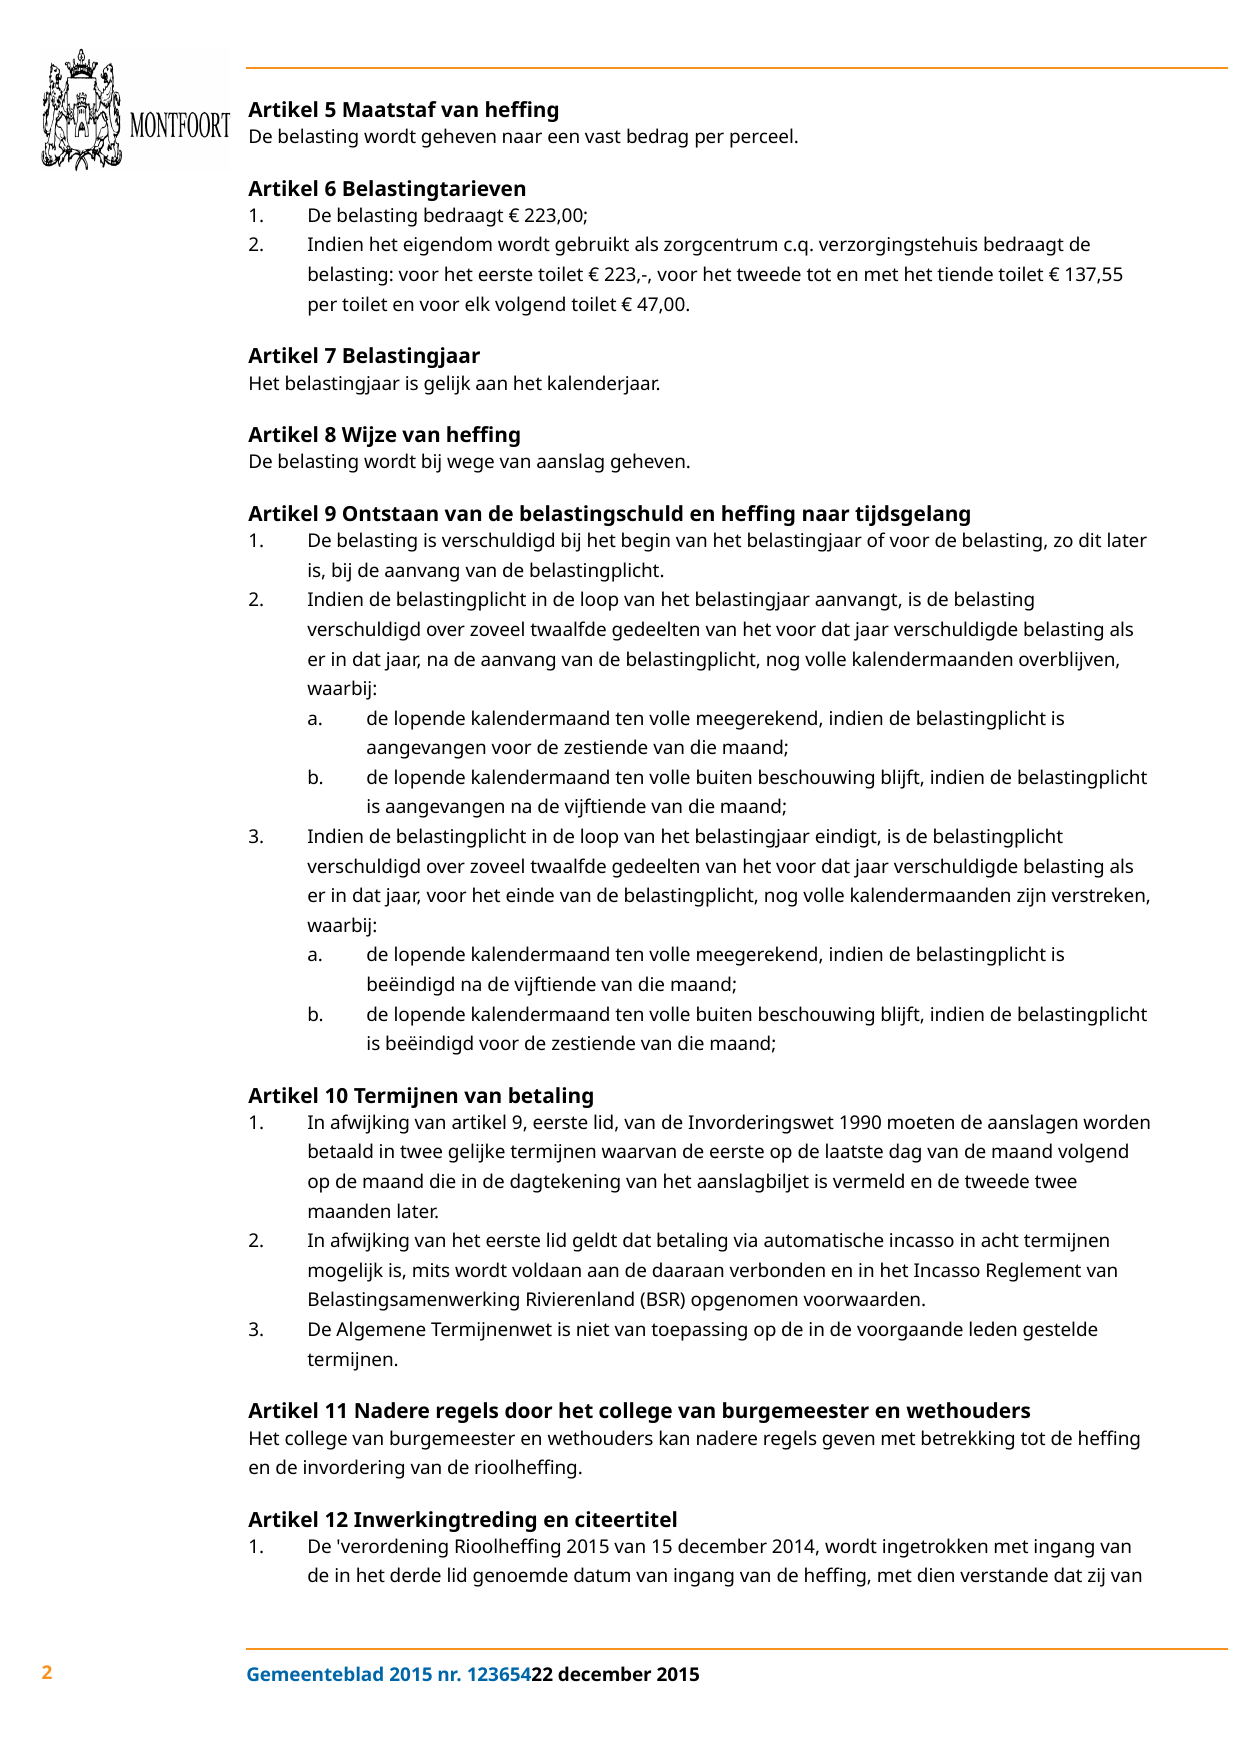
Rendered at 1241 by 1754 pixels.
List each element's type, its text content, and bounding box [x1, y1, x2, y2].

list De belasting bedraagt € 223,00; [248, 202, 1152, 228]
text Artikel 5 Maatstaf van heffing [248, 95, 1152, 123]
text Artikel 10 Termijnen van betaling [248, 1081, 1152, 1109]
picture [41, 47, 231, 172]
list de lopende kalendermaand ten volle meegerekend, indien de belastingplicht is aangevangen voor de zestiende van die maand; [307, 705, 1152, 760]
text De belasting wordt geheven naar een vast bedrag per perceel. [248, 123, 1152, 149]
list De 'verordening Rioolheffing 2015 van 15 december 2014, wordt ingetrokken met ingang van de in het derde lid genoemde datum van ingang van de heffing, met dien verstande dat zij van [248, 1533, 1152, 1588]
list Indien het eigendom wordt gebruikt als zorgcentrum c.q. verzorgingstehuis bedraagt de belasting: voor het eerste toilet € 223,-, voor het tweede tot en met het tiende toilet € 137,55 per toilet en voor elk volgend toilet € 47,00. [248, 232, 1152, 317]
list de lopende kalendermaand ten volle buiten beschouwing blijft, indien de belastingplicht is aangevangen na de vijftiende van die maand; [307, 764, 1152, 819]
text Het college van burgemeester en wethouders kan nadere regels geven met betrekking tot de heffing en de invordering van de rioolheffing. [248, 1425, 1152, 1480]
text Het belastingjaar is gelijk aan het kalenderjaar. [248, 370, 1152, 395]
text De belasting wordt bij wege van aanslag geheven. [248, 448, 1152, 474]
list In afwijking van het eerste lid geldt dat betaling via automatische incasso in acht termijnen mogelijk is, mits wordt voldaan aan de daaraan verbonden en in het Incasso Reglement van Belastingsamenwerking Rivierenland (BSR) opgenomen voorwaarden. [248, 1227, 1152, 1312]
list De Algemene Termijnenwet is niet van toepassing op de in de voorgaande leden gestelde termijnen. [248, 1316, 1152, 1372]
text Artikel 12 Inwerkingtreding en citeertitel [248, 1505, 1152, 1533]
list In afwijking van artikel 9, eerste lid, van de Invorderingswet 1990 moeten de aanslagen worden betaald in twee gelijke termijnen waarvan de eerste op de laatste dag van de maand volgend op de maand die in de dagtekening van het aanslagbiljet is vermeld en de tweede twee maanden later. [248, 1109, 1152, 1224]
list de lopende kalendermaand ten volle meegerekend, indien de belastingplicht is beëindigd na de vijftiende van die maand; [307, 942, 1152, 997]
list de lopende kalendermaand ten volle buiten beschouwing blijft, indien de belastingplicht is beëindigd voor de zestiende van die maand; [307, 1001, 1152, 1056]
text Artikel 8 Wijze van heffing [248, 420, 1152, 448]
text Artikel 7 Belastingjaar [248, 341, 1152, 370]
list Indien de belastingplicht in de loop van het belastingjaar eindigt, is de belastingplicht verschuldigd over zoveel twaalfde gedeelten van het voor dat jaar verschuldigde belasting als er in dat jaar, voor het einde van de belastingplicht, nog volle kalendermaanden zijn verstreken, waarbij: [248, 823, 1152, 938]
list De belasting is verschuldigd bij het begin van het belastingjaar of voor de belasting, zo dit later is, bij de aanvang van de belastingplicht. [248, 527, 1152, 583]
text Artikel 11 Nadere regels door het college van burgemeester en wethouders [248, 1396, 1152, 1425]
list Indien de belastingplicht in de loop van het belastingjaar aanvangt, is de belasting verschuldigd over zoveel twaalfde gedeelten van het voor dat jaar verschuldigde belasting als er in dat jaar, na de aanvang van de belastingplicht, nog volle kalendermaanden overblijven, waarbij: [248, 587, 1152, 701]
text Artikel 6 Belastingtarieven [248, 174, 1152, 202]
text Artikel 9 Ontstaan van de belastingschuld en heffing naar tijdsgelang [248, 499, 1152, 527]
